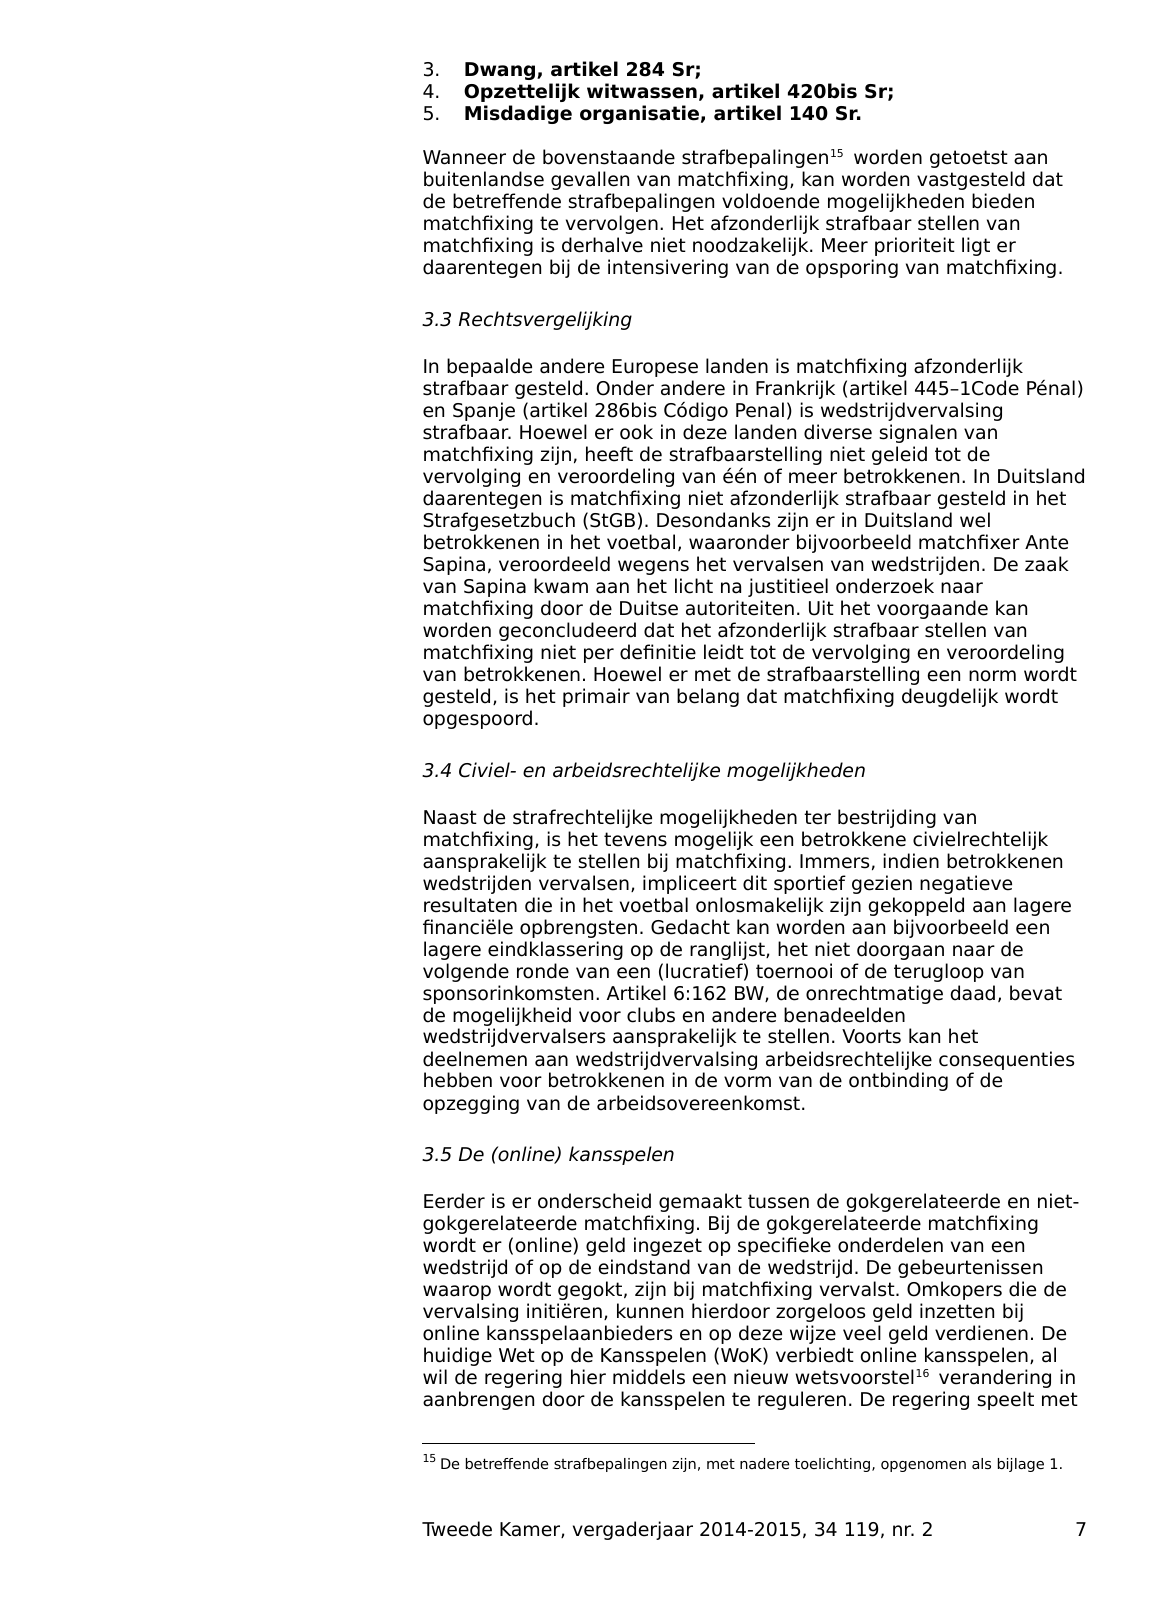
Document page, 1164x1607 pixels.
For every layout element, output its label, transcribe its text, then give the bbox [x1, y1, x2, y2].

text In bepaalde andere Europese landen is matchfixing afzonderlijk strafbaar gesteld. Onder andere in Frankrijk (artikel 445–1Code Pénal) en Spanje (artikel 286bis Código Penal) is wedstrijdvervalsing strafbaar. Hoewel er ook in deze landen diverse signalen van matchfixing zijn, heeft de strafbaarstelling niet geleid tot de vervolging en veroordeling van één of meer betrokkenen. In Duitsland daarentegen is matchfixing niet afzonderlijk strafbaar gesteld in het Strafgesetzbuch (StGB). Desondanks zijn er in Duitsland wel betrokkenen in het voetbal, waaronder bijvoorbeeld matchfixer Ante Sapina, veroordeeld wegens het vervalsen van wedstrijden. De zaak van Sapina kwam aan het licht na justitieel onderzoek naar matchfixing door de Duitse autoriteiten. Uit het voorgaande kan worden geconcludeerd dat het afzonderlijk strafbaar stellen van matchfixing niet per definitie leidt tot de vervolging en veroordeling van betrokkenen. Hoewel er met de strafbaarstelling een norm wordt gesteld, is het primair van belang dat matchfixing deugdelijk wordt opgespoord. [422, 356, 1087, 730]
subtitle 3.3 Rechtsvergelijking [422, 309, 1087, 331]
text 3. Dwang, artikel 284 Sr; [422, 59, 1087, 81]
subtitle 3.5 De (online) kansspelen [422, 1144, 1087, 1166]
text 5. Misdadige organisatie, artikel 140 Sr. [422, 103, 1087, 125]
text Wanneer de bovenstaande strafbepalingen worden getoetst aan buitenlandse gevallen van matchfixing, kan worden vastgesteld dat de betreffende strafbepalingen voldoende mogelijkheden bieden matchfixing te vervolgen. Het afzonderlijk strafbaar stellen van matchfixing is derhalve niet noodzakelijk. Meer prioriteit ligt er daarentegen bij de intensivering van de opsporing van matchfixing. [422, 147, 1087, 279]
subtitle 3.4 Civiel- en arbeidsrechtelijke mogelijkheden [422, 760, 1087, 782]
text Eerder is er onderscheid gemaakt tussen de gokgerelateerde en niet-gokgerelateerde matchfixing. Bij de gokgerelateerde matchfixing wordt er (online) geld ingezet op specifieke onderdelen van een wedstrijd of op de eindstand van de wedstrijd. De gebeurtenissen waarop wordt gegokt, zijn bij matchfixing vervalst. Omkopers die de vervalsing initiëren, kunnen hierdoor zorgeloos geld inzetten bij online kansspelaanbieders en op deze wijze veel geld verdienen. De huidige Wet op de Kansspelen (WoK) verbiedt online kansspelen, al wil de regering hier middels een nieuw wetsvoorstel verandering in aanbrengen door de kansspelen te reguleren. De regering speelt met [422, 1191, 1087, 1411]
text Naast de strafrechtelijke mogelijkheden ter bestrijding van matchfixing, is het tevens mogelijk een betrokkene civielrechtelijk aansprakelijk te stellen bij matchfixing. Immers, indien betrokkenen wedstrijden vervalsen, impliceert dit sportief gezien negatieve resultaten die in het voetbal onlosmakelijk zijn gekoppeld aan lagere financiële opbrengsten. Gedacht kan worden aan bijvoorbeeld een lagere eindklassering op de ranglijst, het niet doorgaan naar de volgende ronde van een (lucratief) toernooi of de terugloop van sponsorinkomsten. Artikel 6:162 BW, de onrechtmatige daad, bevat de mogelijkheid voor clubs en andere benadeelden wedstrijdvervalsers aansprakelijk te stellen. Voorts kan het deelnemen aan wedstrijdvervalsing arbeidsrechtelijke consequenties hebben voor betrokkenen in de vorm van de ontbinding of de opzegging van de arbeidsovereenkomst. [422, 807, 1087, 1114]
text De betreffende strafbepalingen zijn, met nadere toelichting, opgenomen als bijlage 1. [422, 1452, 1087, 1474]
text 4. Opzettelijk witwassen, artikel 420bis Sr; [422, 81, 1087, 103]
